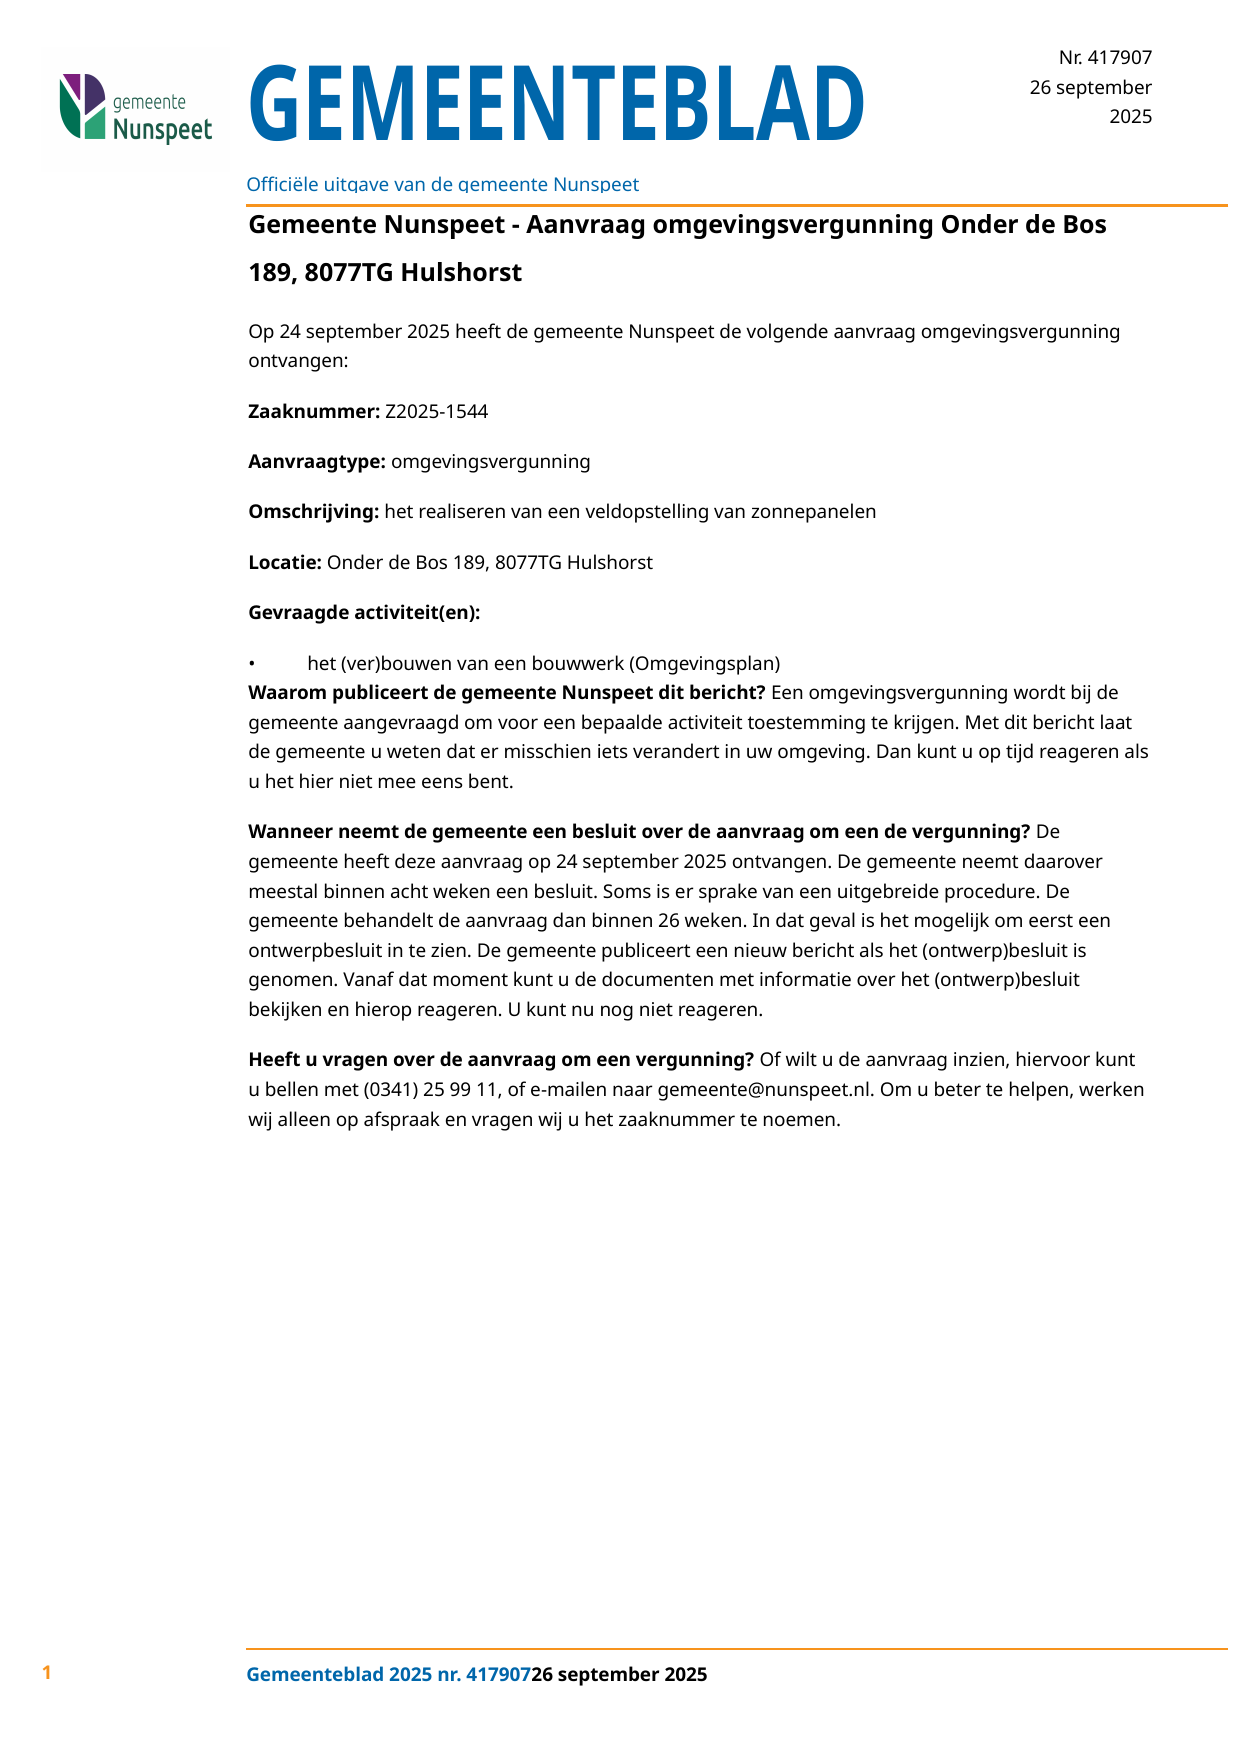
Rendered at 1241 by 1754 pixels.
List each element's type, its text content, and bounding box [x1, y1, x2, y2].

text Omschrijving: het realiseren van een veldopstelling van zonnepanelen [248, 499, 1152, 524]
text Aanvraagtype: omgevingsvergunning [248, 448, 1152, 474]
list het (ver)bouwen van een bouwwerk (Omgevingsplan) [248, 650, 1152, 676]
text Locatie: Onder de Bos 189, 8077TG Hulshorst [248, 549, 1152, 575]
text Gevraagde activiteit(en): [248, 599, 1152, 625]
text Waarom publiceert de gemeente Nunspeet dit bericht? Een omgevingsvergunning wordt bij de gemeente aangevraagd om voor een bepaalde activiteit toestemming te krijgen. Met dit bericht laat de gemeente u weten dat er misschien iets verandert in uw omgeving. Dan kunt u op tijd reageren als u het hier niet mee eens bent. [248, 679, 1152, 794]
picture [41, 47, 231, 172]
text Zaaknummer: Z2025-1544 [248, 398, 1152, 424]
text Gemeente Nunspeet - Aanvraag omgevingsvergunning Onder de Bos 189, 8077TG Hulshorst [248, 207, 1152, 288]
text Heeft u vragen over de aanvraag om een vergunning? Of wilt u de aanvraag inzien, hiervoor kunt u bellen met (0341) 25 99 11, of e-mailen naar gemeente@nunspeet.nl. Om u beter te helpen, werken wij alleen op afspraak en vragen wij u het zaaknummer te noemen. [248, 1047, 1152, 1132]
text Wanneer neemt de gemeente een besluit over de aanvraag om een de vergunning? De gemeente heeft deze aanvraag op 24 september 2025 ontvangen. De gemeente neemt daarover meestal binnen acht weken een besluit. Soms is er sprake van een uitgebreide procedure. De gemeente behandelt de aanvraag dan binnen 26 weken. In dat geval is het mogelijk om eerst een ontwerpbesluit in te zien. De gemeente publiceert een nieuw bericht als het (ontwerp)besluit is genomen. Vanaf dat moment kunt u de documenten met informatie over het (ontwerp)besluit bekijken en hierop reageren. U kunt nu nog niet reageren. [248, 819, 1152, 1022]
text Op 24 september 2025 heeft de gemeente Nunspeet de volgende aanvraag omgevingsvergunning ontvangen: [248, 318, 1152, 373]
